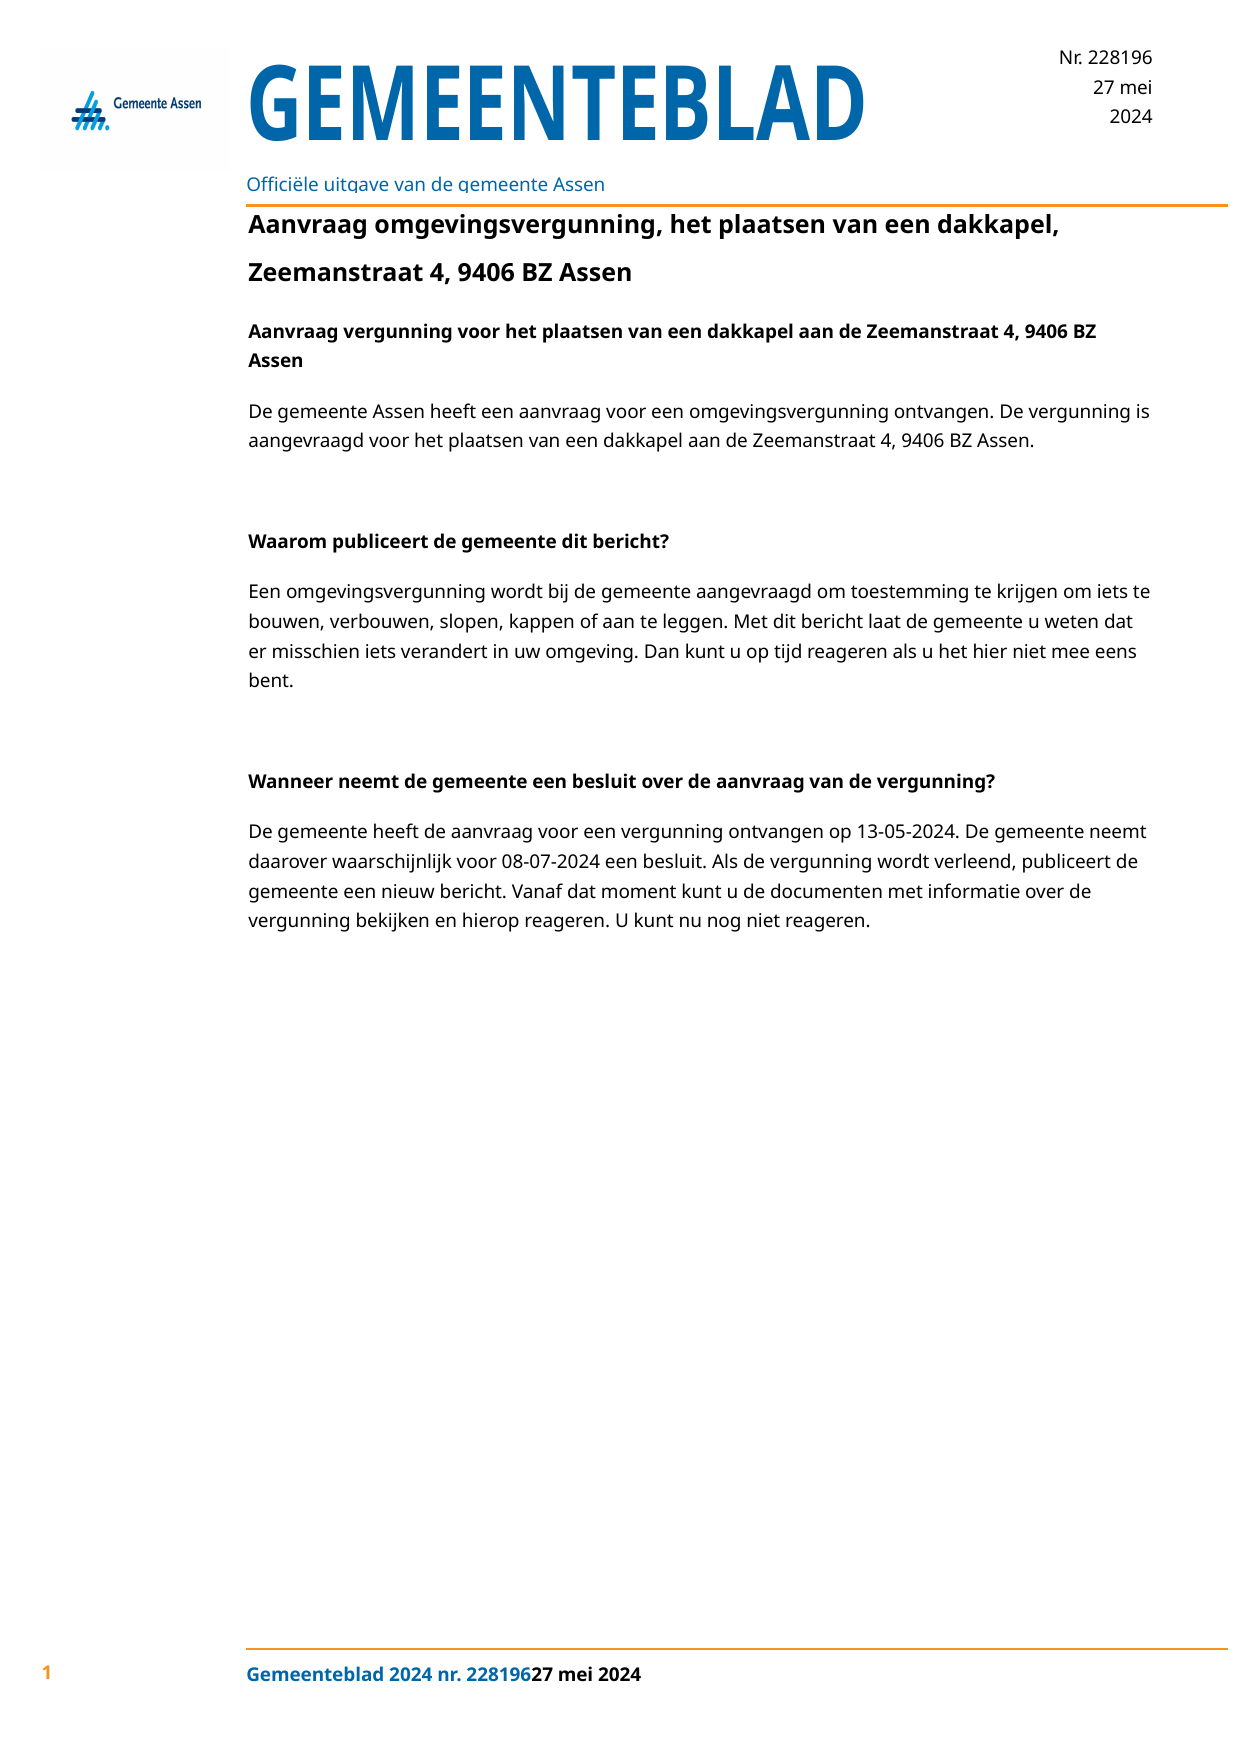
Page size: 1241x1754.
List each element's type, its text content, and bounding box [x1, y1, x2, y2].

text Een omgevingsvergunning wordt bij de gemeente aangevraagd om toestemming te krijgen om iets te bouwen, verbouwen, slopen, kappen of aan te leggen. Met dit bericht laat de gemeente u weten dat er misschien iets verandert in uw omgeving. Dan kunt u op tijd reageren als u het hier niet mee eens bent. [248, 579, 1152, 693]
picture [41, 47, 231, 172]
text Waarom publiceert de gemeente dit bericht? [248, 528, 1152, 554]
text De gemeente heeft de aanvraag voor een vergunning ontvangen op 13-05-2024. De gemeente neemt daarover waarschijnlijk voor 08-07-2024 een besluit. Als de vergunning wordt verleend, publiceert de gemeente een nieuw bericht. Vanaf dat moment kunt u de documenten met informatie over de vergunning bekijken en hierop reageren. U kunt nu nog niet reageren. [248, 819, 1152, 933]
text De gemeente Assen heeft een aanvraag voor een omgevingsvergunning ontvangen. De vergunning is aangevraagd voor het plaatsen van een dakkapel aan de Zeemanstraat 4, 9406 BZ Assen. [248, 398, 1152, 453]
text Wanneer neemt de gemeente een besluit over de aanvraag van de vergunning? [248, 768, 1152, 794]
text Aanvraag omgevingsvergunning, het plaatsen van een dakkapel, Zeemanstraat 4, 9406 BZ Assen [248, 207, 1152, 288]
text Aanvraag vergunning voor het plaatsen van een dakkapel aan de Zeemanstraat 4, 9406 BZ Assen [248, 318, 1152, 373]
